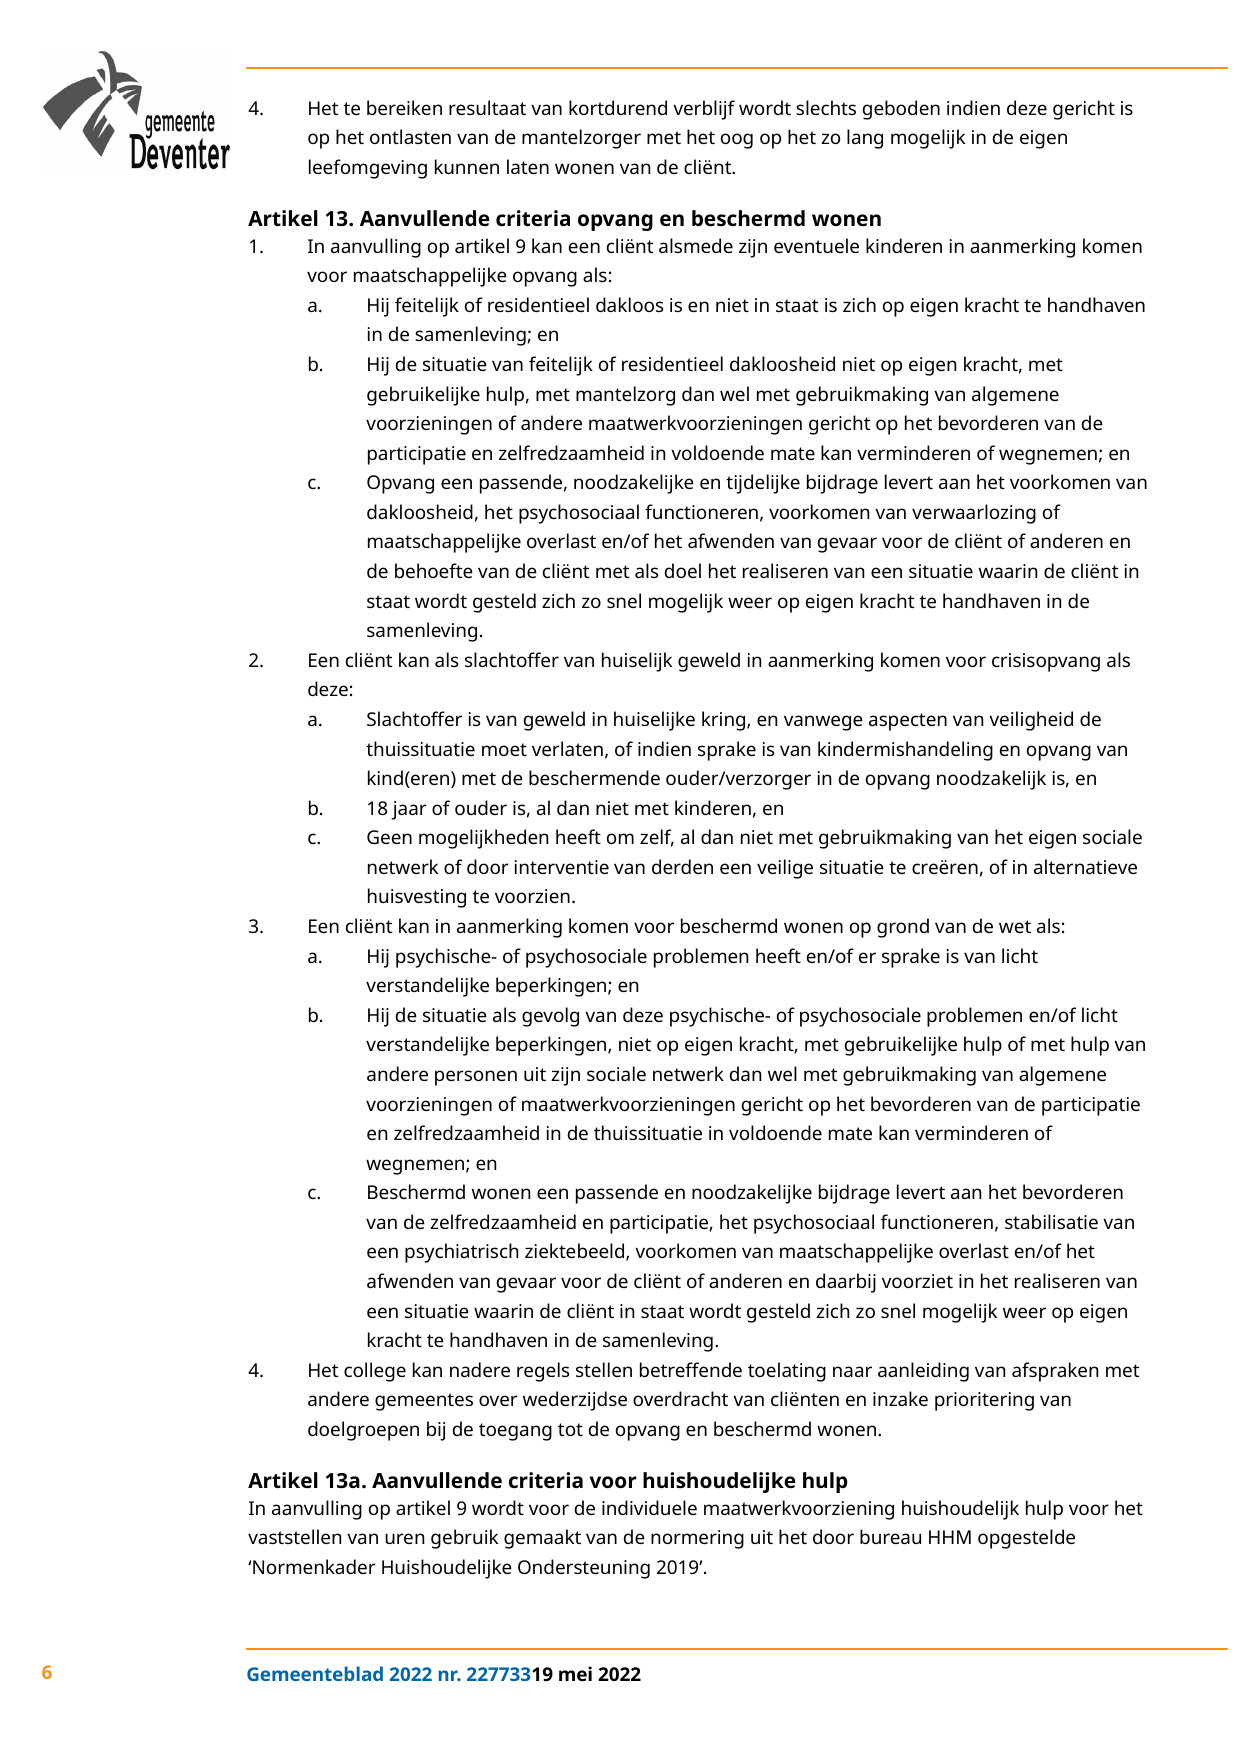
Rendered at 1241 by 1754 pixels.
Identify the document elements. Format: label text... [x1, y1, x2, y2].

list Geen mogelijkheden heeft om zelf, al dan niet met gebruikmaking van het eigen sociale netwerk of door interventie van derden een veilige situatie te creëren, of in alternatieve huisvesting te voorzien. [307, 824, 1152, 909]
list Het college kan nadere regels stellen betreffende toelating naar aanleiding van afspraken met andere gemeentes over wederzijdse overdracht van cliënten en inzake prioritering van doelgroepen bij de toegang tot de opvang en beschermd wonen. [248, 1357, 1152, 1442]
list Hij de situatie van feitelijk of residentieel dakloosheid niet op eigen kracht, met gebruikelijke hulp, met mantelzorg dan wel met gebruikmaking van algemene voorzieningen of andere maatwerkvoorzieningen gericht op het bevorderen van de participatie en zelfredzaamheid in voldoende mate kan verminderen of wegnemen; en [307, 351, 1152, 466]
list 18 jaar of ouder is, al dan niet met kinderen, en [307, 795, 1152, 821]
list Opvang een passende, noodzakelijke en tijdelijke bijdrage levert aan het voorkomen van dakloosheid, het psychosociaal functioneren, voorkomen van verwaarlozing of maatschappelijke overlast en/of het afwenden van gevaar voor de cliënt of anderen en de behoefte van de cliënt met als doel het realiseren van een situatie waarin de cliënt in staat wordt gesteld zich zo snel mogelijk weer op eigen kracht te handhaven in de samenleving. [307, 469, 1152, 643]
list Hij de situatie als gevolg van deze psychische- of psychosociale problemen en/of licht verstandelijke beperkingen, niet op eigen kracht, met gebruikelijke hulp of met hulp van andere personen uit zijn sociale netwerk dan wel met gebruikmaking van algemene voorzieningen of maatwerkvoorzieningen gericht op het bevorderen van de participatie en zelfredzaamheid in de thuissituatie in voldoende mate kan verminderen of wegnemen; en [307, 1002, 1152, 1176]
text Artikel 13a. Aanvullende criteria voor huishoudelijke hulp [248, 1467, 1152, 1495]
text Artikel 13. Aanvullende criteria opvang en beschermd wonen [248, 204, 1152, 233]
list Slachtoffer is van geweld in huiselijke kring, en vanwege aspecten van veiligheid de thuissituatie moet verlaten, of indien sprake is van kindermishandeling en opvang van kind(eren) met de beschermende ouder/verzorger in de opvang noodzakelijk is, en [307, 706, 1152, 791]
list Beschermd wonen een passende en noodzakelijke bijdrage levert aan het bevorderen van de zelfredzaamheid en participatie, het psychosociaal functioneren, stabilisatie van een psychiatrisch ziektebeeld, voorkomen van maatschappelijke overlast en/of het afwenden van gevaar voor de cliënt of anderen en daarbij voorziet in het realiseren van een situatie waarin de cliënt in staat wordt gesteld zich zo snel mogelijk weer op eigen kracht te handhaven in de samenleving. [307, 1179, 1152, 1353]
list Een cliënt kan in aanmerking komen voor beschermd wonen op grond van de wet als: [248, 913, 1152, 939]
list In aanvulling op artikel 9 kan een cliënt alsmede zijn eventuele kinderen in aanmerking komen voor maatschappelijke opvang als: [248, 233, 1152, 288]
list Het te bereiken resultaat van kortdurend verblijf wordt slechts geboden indien deze gericht is op het ontlasten van de mantelzorger met het oog op het zo lang mogelijk in de eigen leefomgeving kunnen laten wonen van de cliënt. [248, 95, 1152, 180]
text In aanvulling op artikel 9 wordt voor de individuele maatwerkvoorziening huishoudelijk hulp voor het vaststellen van uren gebruik gemaakt van de normering uit het door bureau HHM opgestelde ‘Normenkader Huishoudelijke Ondersteuning 2019’. [248, 1495, 1152, 1580]
list Hij psychische- of psychosociale problemen heeft en/of er sprake is van licht verstandelijke beperkingen; en [307, 943, 1152, 998]
list Een cliënt kan als slachtoffer van huiselijk geweld in aanmerking komen voor crisisopvang als deze: [248, 647, 1152, 702]
list Hij feitelijk of residentieel dakloos is en niet in staat is zich op eigen kracht te handhaven in de samenleving; en [307, 292, 1152, 347]
picture [41, 47, 231, 172]
